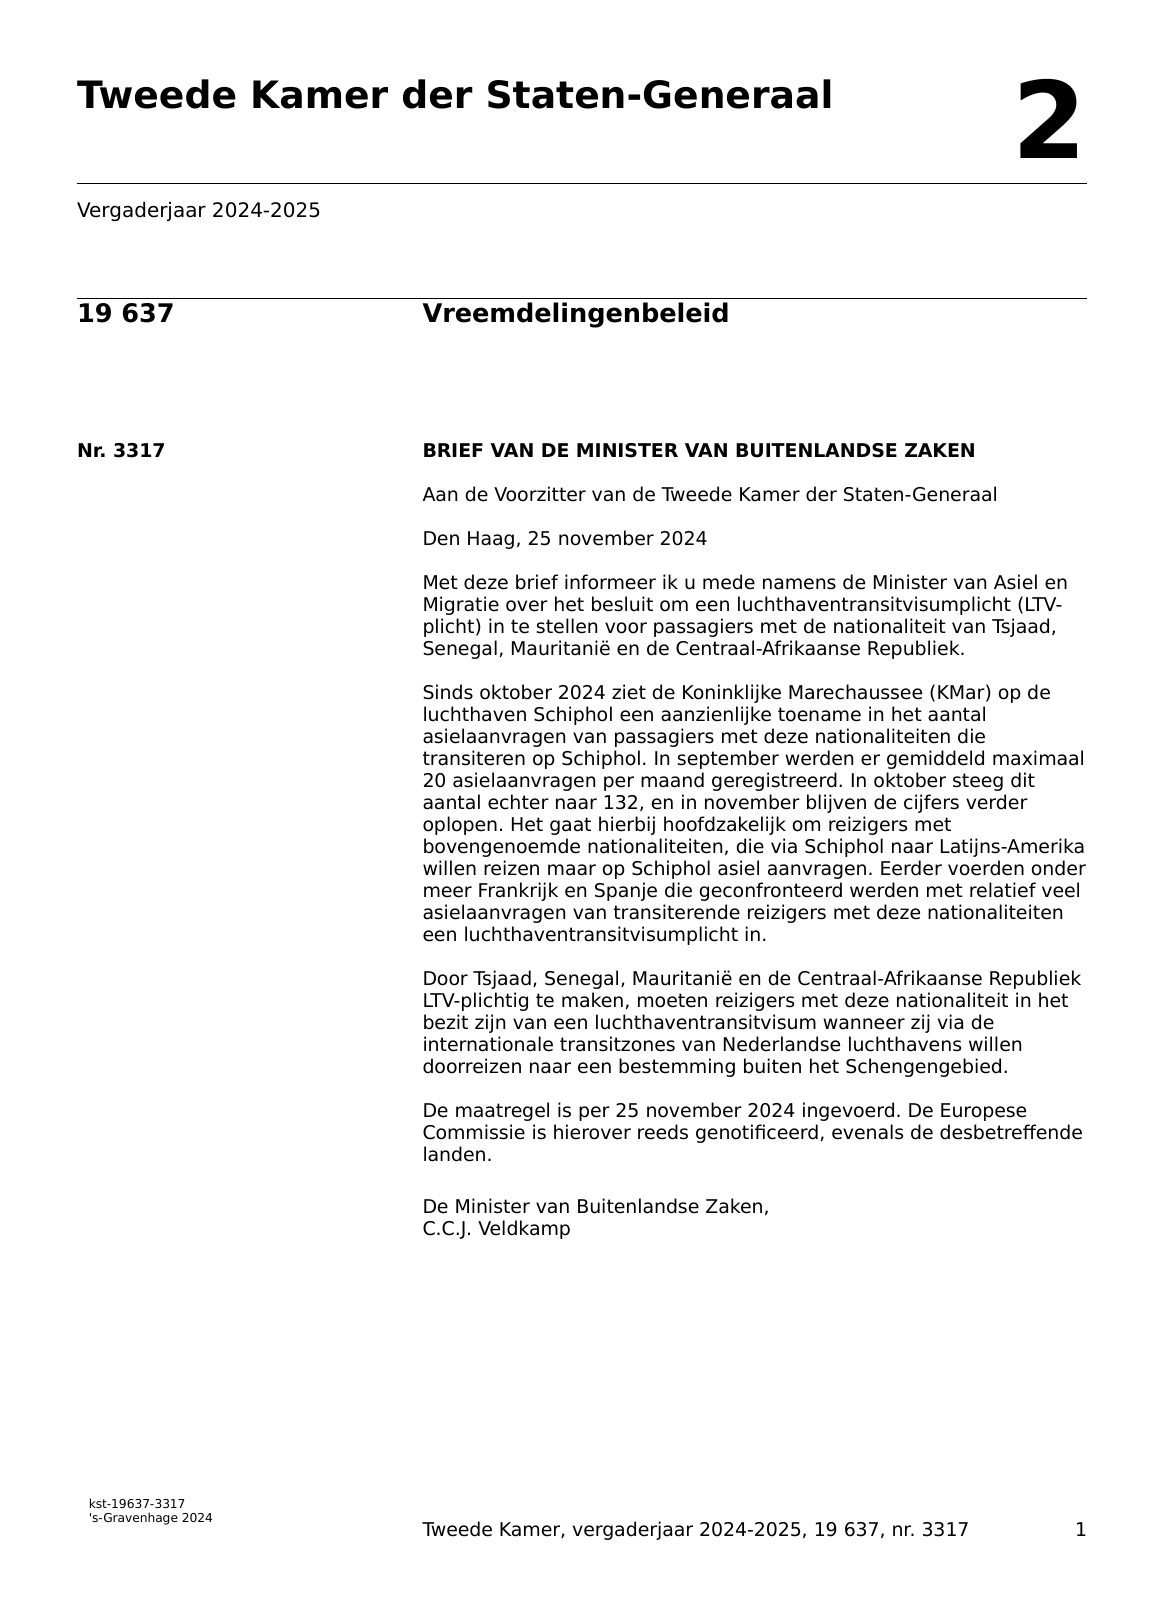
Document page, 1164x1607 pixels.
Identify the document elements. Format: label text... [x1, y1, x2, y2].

text De maatregel is per 25 november 2024 ingevoerd. De Europese Commissie is hierover reeds genotificeerd, evenals de desbetreffende landen. [422, 1100, 1087, 1166]
table_header Tweede Kamer der Staten-Generaal [77, 59, 886, 183]
table_header 2 [886, 59, 1087, 183]
subtitle Nr. 3317 BRIEF VAN DE MINISTER VAN BUITENLANDSE ZAKEN [77, 440, 1087, 462]
text Sinds oktober 2024 ziet de Koninklijke Marechaussee (KMar) op de luchthaven Schiphol een aanzienlijke toename in het aantal asielaanvragen van passagiers met deze nationaliteiten die transiteren op Schiphol. In september werden er gemiddeld maximaal 20 asielaanvragen per maand geregistreerd. In oktober steeg dit aantal echter naar 132, en in november blijven de cijfers verder oplopen. Het gaat hierbij hoofdzakelijk om reizigers met bovengenoemde nationaliteiten, die via Schiphol naar Latijns-Amerika willen reizen maar op Schiphol asiel aanvragen. Eerder voerden onder meer Frankrijk en Spanje die geconfronteerd werden met relatief veel asielaanvragen van transiterende reizigers met deze nationaliteiten een luchthaventransitvisumplicht in. [422, 682, 1087, 946]
table_cell Vergaderjaar 2024-2025 [77, 184, 1087, 298]
subtitle 19 637 Vreemdelingenbeleid [77, 299, 1087, 329]
text Den Haag, 25 november 2024 [422, 528, 1087, 550]
text kst-19637-3317 [88, 1497, 323, 1511]
text 's-Gravenhage 2024 [88, 1511, 323, 1525]
text Door Tsjaad, Senegal, Mauritanië en de Centraal-Afrikaanse Republiek LTV-plichtig te maken, moeten reizigers met deze nationaliteit in het bezit zijn van een luchthaventransitvisum wanneer zij via de internationale transitzones van Nederlandse luchthavens willen doorreizen naar een bestemming buiten het Schengengebied. [422, 968, 1087, 1078]
text Aan de Voorzitter van de Tweede Kamer der Staten-Generaal [422, 484, 1087, 506]
text De Minister van Buitenlandse Zaken, C.C.J. Veldkamp [422, 1196, 1087, 1240]
text Met deze brief informeer ik u mede namens de Minister van Asiel en Migratie over het besluit om een luchthaventransitvisumplicht (LTV-plicht) in te stellen voor passagiers met de nationaliteit van Tsjaad, Senegal, Mauritanië en de Centraal-Afrikaanse Republiek. [422, 572, 1087, 660]
